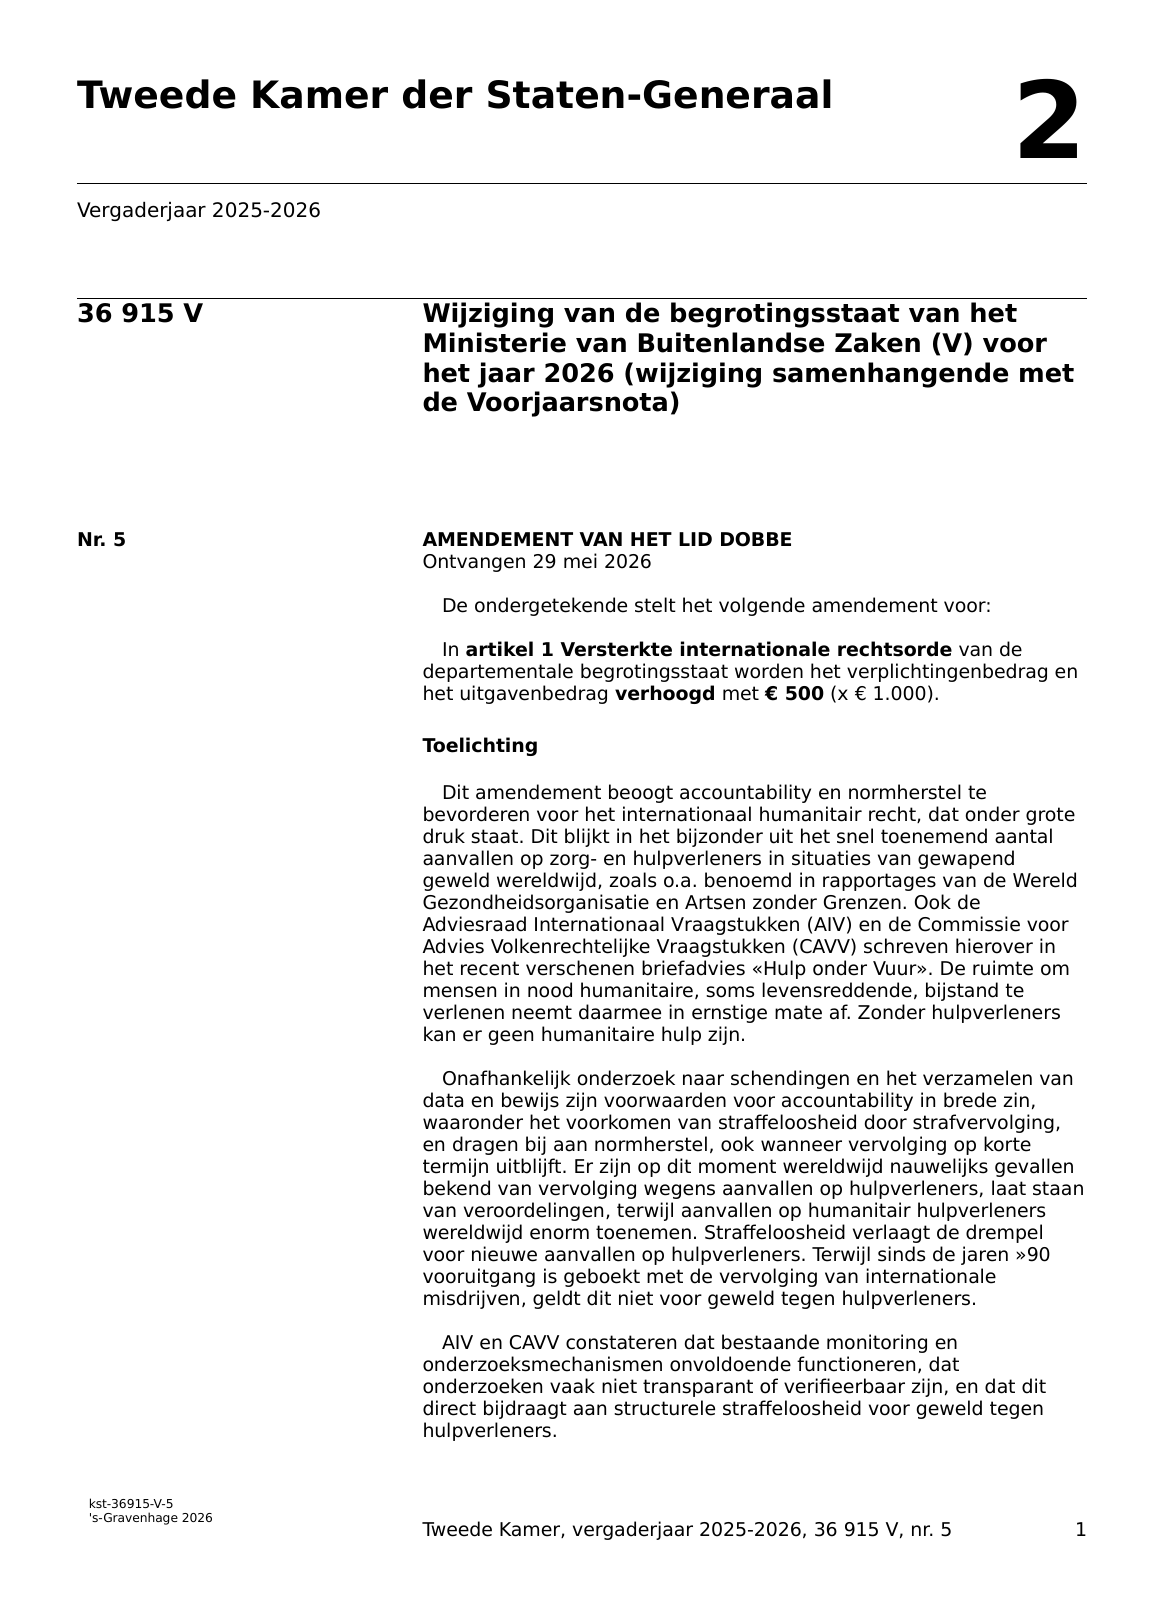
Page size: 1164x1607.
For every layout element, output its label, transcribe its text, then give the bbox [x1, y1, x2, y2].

text Dit amendement beoogt accountability en normherstel te bevorderen voor het internationaal humanitair recht, dat onder grote druk staat. Dit blijkt in het bijzonder uit het snel toenemend aantal aanvallen op zorg- en hulpverleners in situaties van gewapend geweld wereldwijd, zoals o.a. benoemd in rapportages van de Wereld Gezondheidsorganisatie en Artsen zonder Grenzen. Ook de Adviesraad Internationaal Vraagstukken (AIV) en de Commissie voor Advies Volkenrechtelijke Vraagstukken (CAVV) schreven hierover in het recent verschenen briefadvies «Hulp onder Vuur». De ruimte om mensen in nood humanitaire, soms levensreddende, bijstand te verlenen neemt daarmee in ernstige mate af. Zonder hulpverleners kan er geen humanitaire hulp zijn. [422, 782, 1087, 1046]
subtitle Toelichting [422, 735, 1087, 757]
subtitle Nr. 5 AMENDEMENT VAN HET LID DOBBE [77, 529, 1087, 551]
table_cell Vergaderjaar 2025-2026 [77, 184, 1087, 298]
table_header 2 [886, 59, 1087, 183]
text Ontvangen 29 mei 2026 [422, 551, 1087, 573]
text 's-Gravenhage 2026 [88, 1511, 323, 1525]
text De ondergetekende stelt het volgende amendement voor: [422, 595, 1087, 617]
text In artikel 1 Versterkte internationale rechtsorde van de departementale begrotingsstaat worden het verplichtingenbedrag en het uitgavenbedrag verhoogd met € 500 (x € 1.000). [422, 639, 1087, 705]
table_header Tweede Kamer der Staten-Generaal [77, 59, 886, 183]
text kst-36915-V-5 [88, 1497, 323, 1511]
text AIV en CAVV constateren dat bestaande monitoring en onderzoeksmechanismen onvoldoende functioneren, dat onderzoeken vaak niet transparant of verifieerbaar zijn, en dat dit direct bijdraagt aan structurele straffeloosheid voor geweld tegen hulpverleners. [422, 1332, 1087, 1442]
text Onafhankelijk onderzoek naar schendingen en het verzamelen van data en bewijs zijn voorwaarden voor accountability in brede zin, waaronder het voorkomen van straffeloosheid door strafvervolging, en dragen bij aan normherstel, ook wanneer vervolging op korte termijn uitblijft. Er zijn op dit moment wereldwijd nauwelijks gevallen bekend van vervolging wegens aanvallen op hulpverleners, laat staan van veroordelingen, terwijl aanvallen op humanitair hulpverleners wereldwijd enorm toenemen. Straffeloosheid verlaagt de drempel voor nieuwe aanvallen op hulpverleners. Terwijl sinds de jaren »90 vooruitgang is geboekt met de vervolging van internationale misdrijven, geldt dit niet voor geweld tegen hulpverleners. [422, 1068, 1087, 1310]
subtitle 36 915 V Wijziging van de begrotingsstaat van het Ministerie van Buitenlandse Zaken (V) voor het jaar 2026 (wijziging samenhangende met de Voorjaarsnota) [77, 299, 1087, 418]
